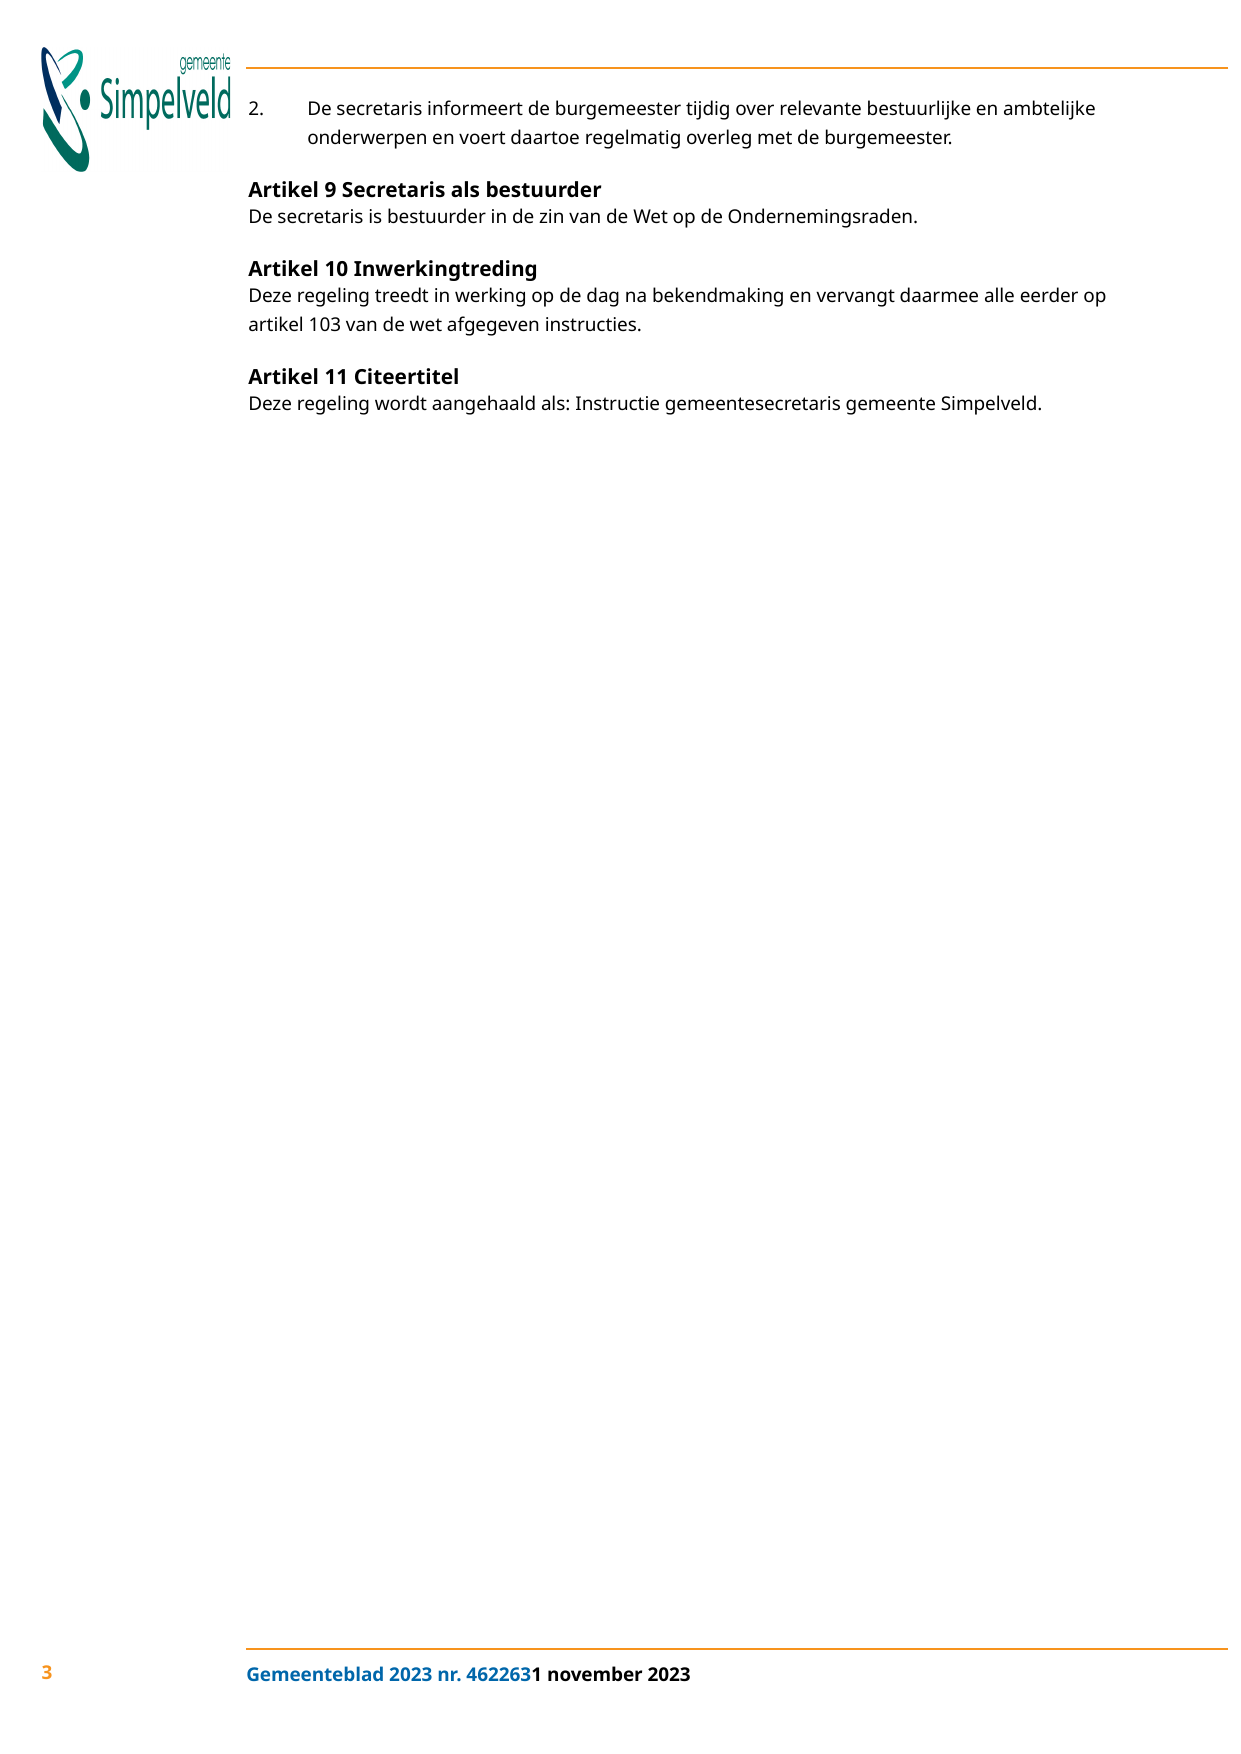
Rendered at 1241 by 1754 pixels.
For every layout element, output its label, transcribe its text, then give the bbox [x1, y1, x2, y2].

picture [41, 47, 231, 172]
text Deze regeling treedt in werking op de dag na bekendmaking en vervangt daarmee alle eerder op artikel 103 van de wet afgegeven instructies. [248, 282, 1152, 337]
text Artikel 9 Secretaris als bestuurder [248, 175, 1152, 203]
text Deze regeling wordt aangehaald als: Instructie gemeentesecretaris gemeente Simpelveld. [248, 391, 1152, 416]
text Artikel 11 Citeertitel [248, 362, 1152, 391]
text Artikel 10 Inwerkingtreding [248, 254, 1152, 282]
list De secretaris informeert de burgemeester tijdig over relevante bestuurlijke en ambtelijke onderwerpen en voert daartoe regelmatig overleg met de burgemeester. [248, 95, 1152, 150]
text De secretaris is bestuurder in de zin van de Wet op de Ondernemingsraden. [248, 203, 1152, 229]
